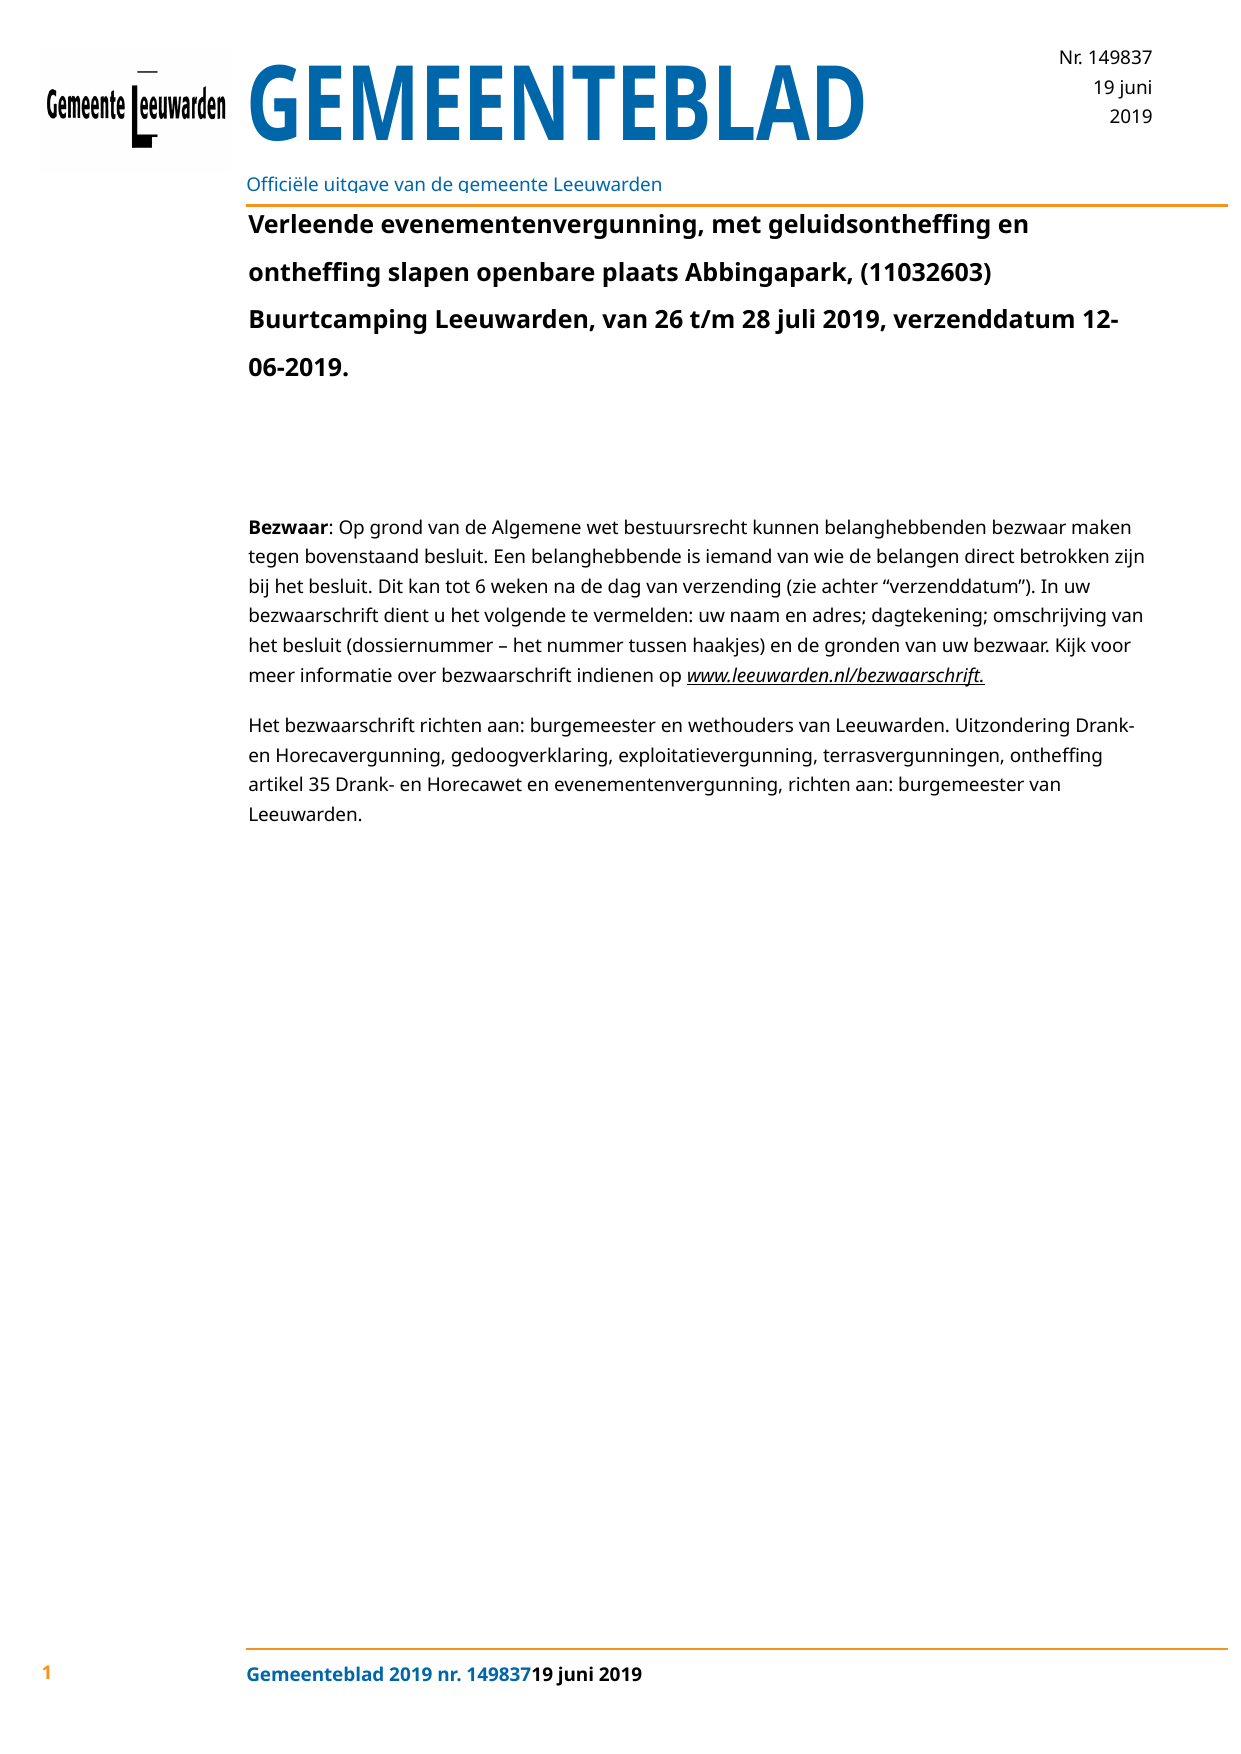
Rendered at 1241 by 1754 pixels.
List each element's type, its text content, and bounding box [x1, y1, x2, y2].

text Het bezwaarschrift richten aan: burgemeester en wethouders van Leeuwarden. Uitzondering Drank- en Horecavergunning, gedoogverklaring, exploitatievergunning, terrasvergunningen, ontheffing artikel 35 Drank- en Horecawet en evenementenvergunning, richten aan: burgemeester van Leeuwarden. [248, 712, 1152, 827]
text Bezwaar: Op grond van de Algemene wet bestuursrecht kunnen belanghebbenden bezwaar maken tegen bovenstaand besluit. Een belanghebbende is iemand van wie de belangen direct betrokken zijn bij het besluit. Dit kan tot 6 weken na de dag van verzending (zie achter “verzenddatum”). In uw bezwaarschrift dient u het volgende te vermelden: uw naam en adres; dagtekening; omschrijving van het besluit (dossiernummer – het nummer tussen haakjes) en de gronden van uw bezwaar. Kijk voor meer informatie over bezwaarschrift indienen op www.leeuwarden.nl/bezwaarschrift. [248, 514, 1152, 688]
picture [41, 47, 231, 172]
text Verleende evenementenvergunning, met geluidsontheffing en ontheffing slapen openbare plaats Abbingapark, (11032603) Buurtcamping Leeuwarden, van 26 t/m 28 juli 2019, verzenddatum 12-06-2019. [248, 207, 1152, 384]
